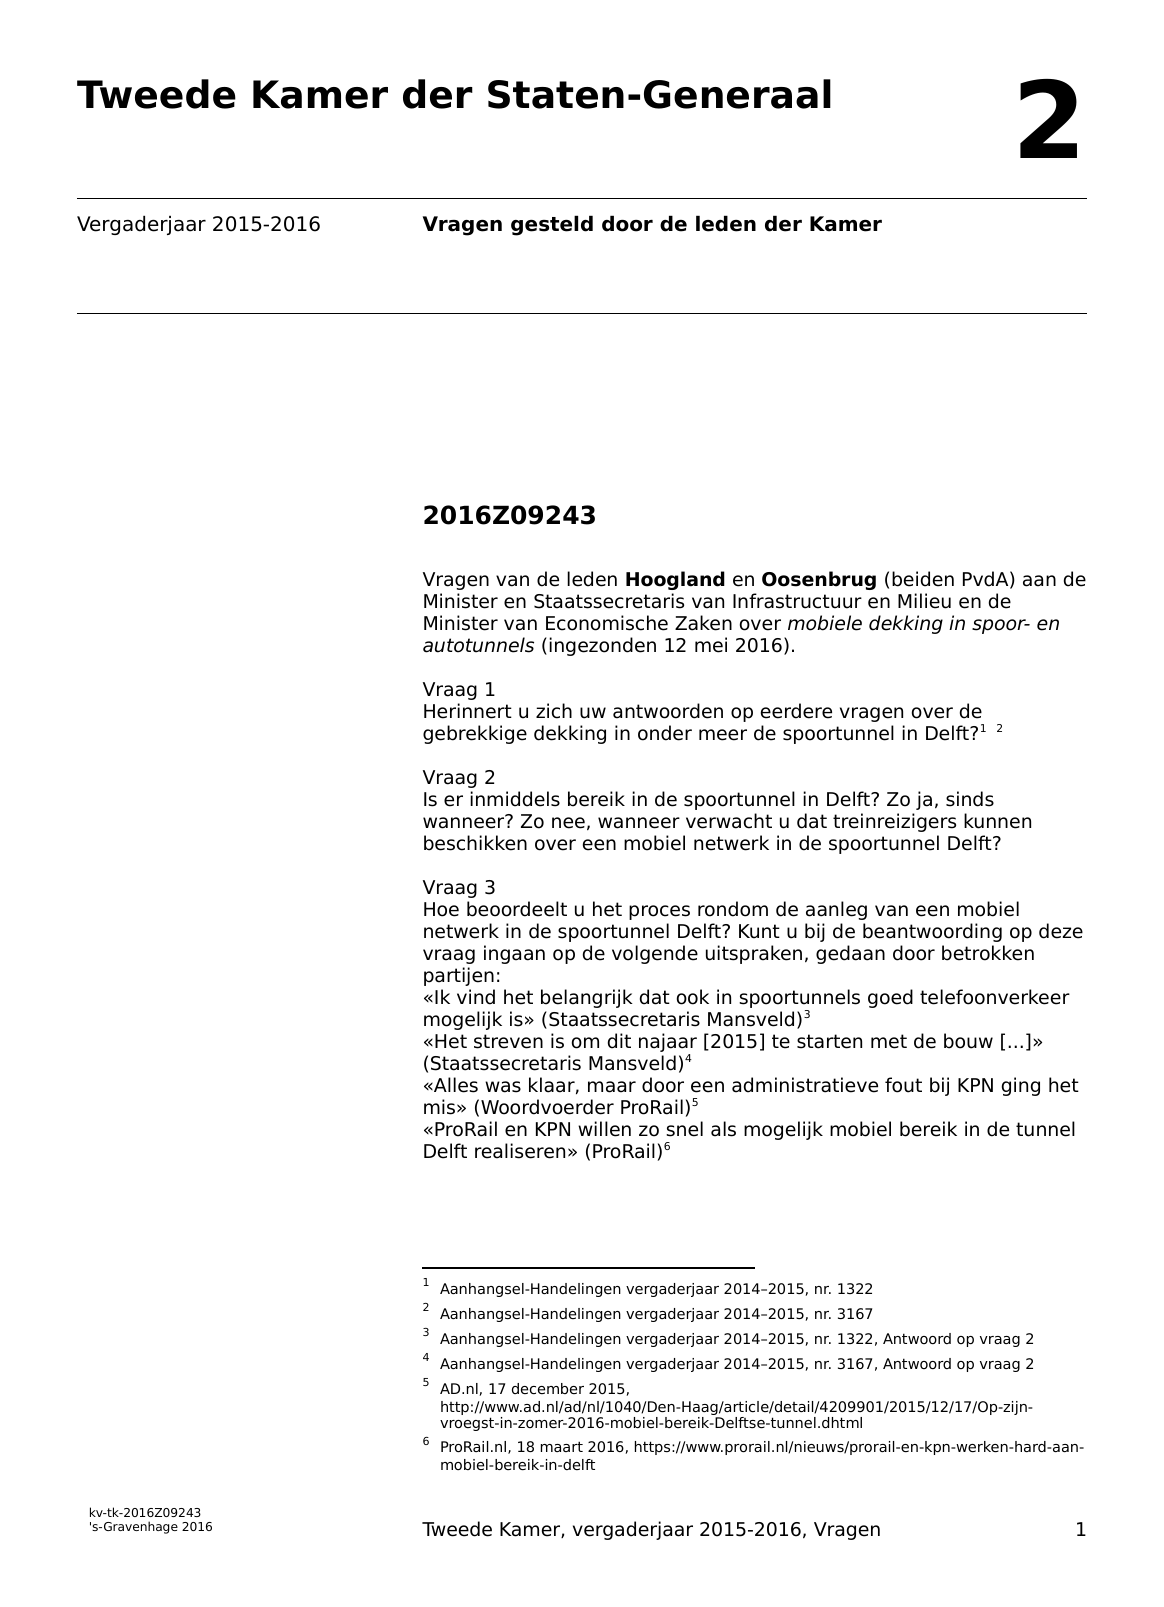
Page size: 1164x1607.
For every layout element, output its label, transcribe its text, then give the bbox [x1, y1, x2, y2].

text Vraag 3 [422, 877, 1087, 899]
text «ProRail en KPN willen zo snel als mogelijk mobiel bereik in de tunnel Delft realiseren» (ProRail) [422, 1119, 1087, 1163]
text Vragen van de leden Hoogland en Oosenbrug (beiden PvdA) aan de Minister en Staatssecretaris van Infrastructuur en Milieu en de Minister van Economische Zaken over mobiele dekking in spoor- en autotunnels (ingezonden 12 mei 2016). [422, 569, 1087, 657]
text ProRail.nl, 18 maart 2016, https://www.prorail.nl/nieuws/prorail-en-kpn-werken-hard-aan-mobiel-bereik-in-delft [422, 1435, 1087, 1474]
text 's-Gravenhage 2016 [88, 1520, 323, 1534]
text «Ik vind het belangrijk dat ook in spoortunnels goed telefoonverkeer mogelijk is» (Staatssecretaris Mansveld) [422, 987, 1087, 1031]
text kv-tk-2016Z09243 [88, 1506, 323, 1520]
text Aanhangsel-Handelingen vergaderjaar 2014–2015, nr. 3167, Antwoord op vraag 2 [422, 1352, 1087, 1374]
text Hoe beoordeelt u het proces rondom de aanleg van een mobiel netwerk in de spoortunnel Delft? Kunt u bij de beantwoording op deze vraag ingaan op de volgende uitspraken, gedaan door betrokken partijen: [422, 899, 1087, 987]
text «Het streven is om dit najaar [2015] te starten met de bouw [...]» (Staatssecretaris Mansveld) [422, 1031, 1087, 1075]
text «Alles was klaar, maar door een administratieve fout bij KPN ging het mis» (Woordvoerder ProRail) [422, 1075, 1087, 1119]
text Aanhangsel-Handelingen vergaderjaar 2014–2015, nr. 1322, Antwoord op vraag 2 [422, 1327, 1087, 1349]
text AD.nl, 17 december 2015, http://www.ad.nl/ad/nl/1040/Den-Haag/article/detail/4209901/2015/12/17/Op-zijn-vroegst-in-zomer-2016-mobiel-bereik-Delftse-tunnel.dhtml [422, 1377, 1087, 1432]
table_header Tweede Kamer der Staten-Generaal [77, 59, 886, 198]
text Herinnert u zich uw antwoorden op eerdere vragen over de gebrekkige dekking in onder meer de spoortunnel in Delft? [422, 701, 1087, 745]
text Vraag 1 [422, 679, 1087, 701]
text Aanhangsel-Handelingen vergaderjaar 2014–2015, nr. 3167 [422, 1302, 1087, 1324]
text Aanhangsel-Handelingen vergaderjaar 2014–2015, nr. 1322 [422, 1277, 1087, 1299]
table_cell Vergaderjaar 2015-2016 [77, 199, 422, 313]
table_cell Vragen gesteld door de leden der Kamer [422, 199, 1087, 313]
table_header 2 [886, 59, 1087, 198]
text Is er inmiddels bereik in de spoortunnel in Delft? Zo ja, sinds wanneer? Zo nee, wanneer verwacht u dat treinreizigers kunnen beschikken over een mobiel netwerk in de spoortunnel Delft? [422, 789, 1087, 855]
text Vraag 2 [422, 767, 1087, 789]
text 2016Z09243 [422, 501, 1087, 531]
